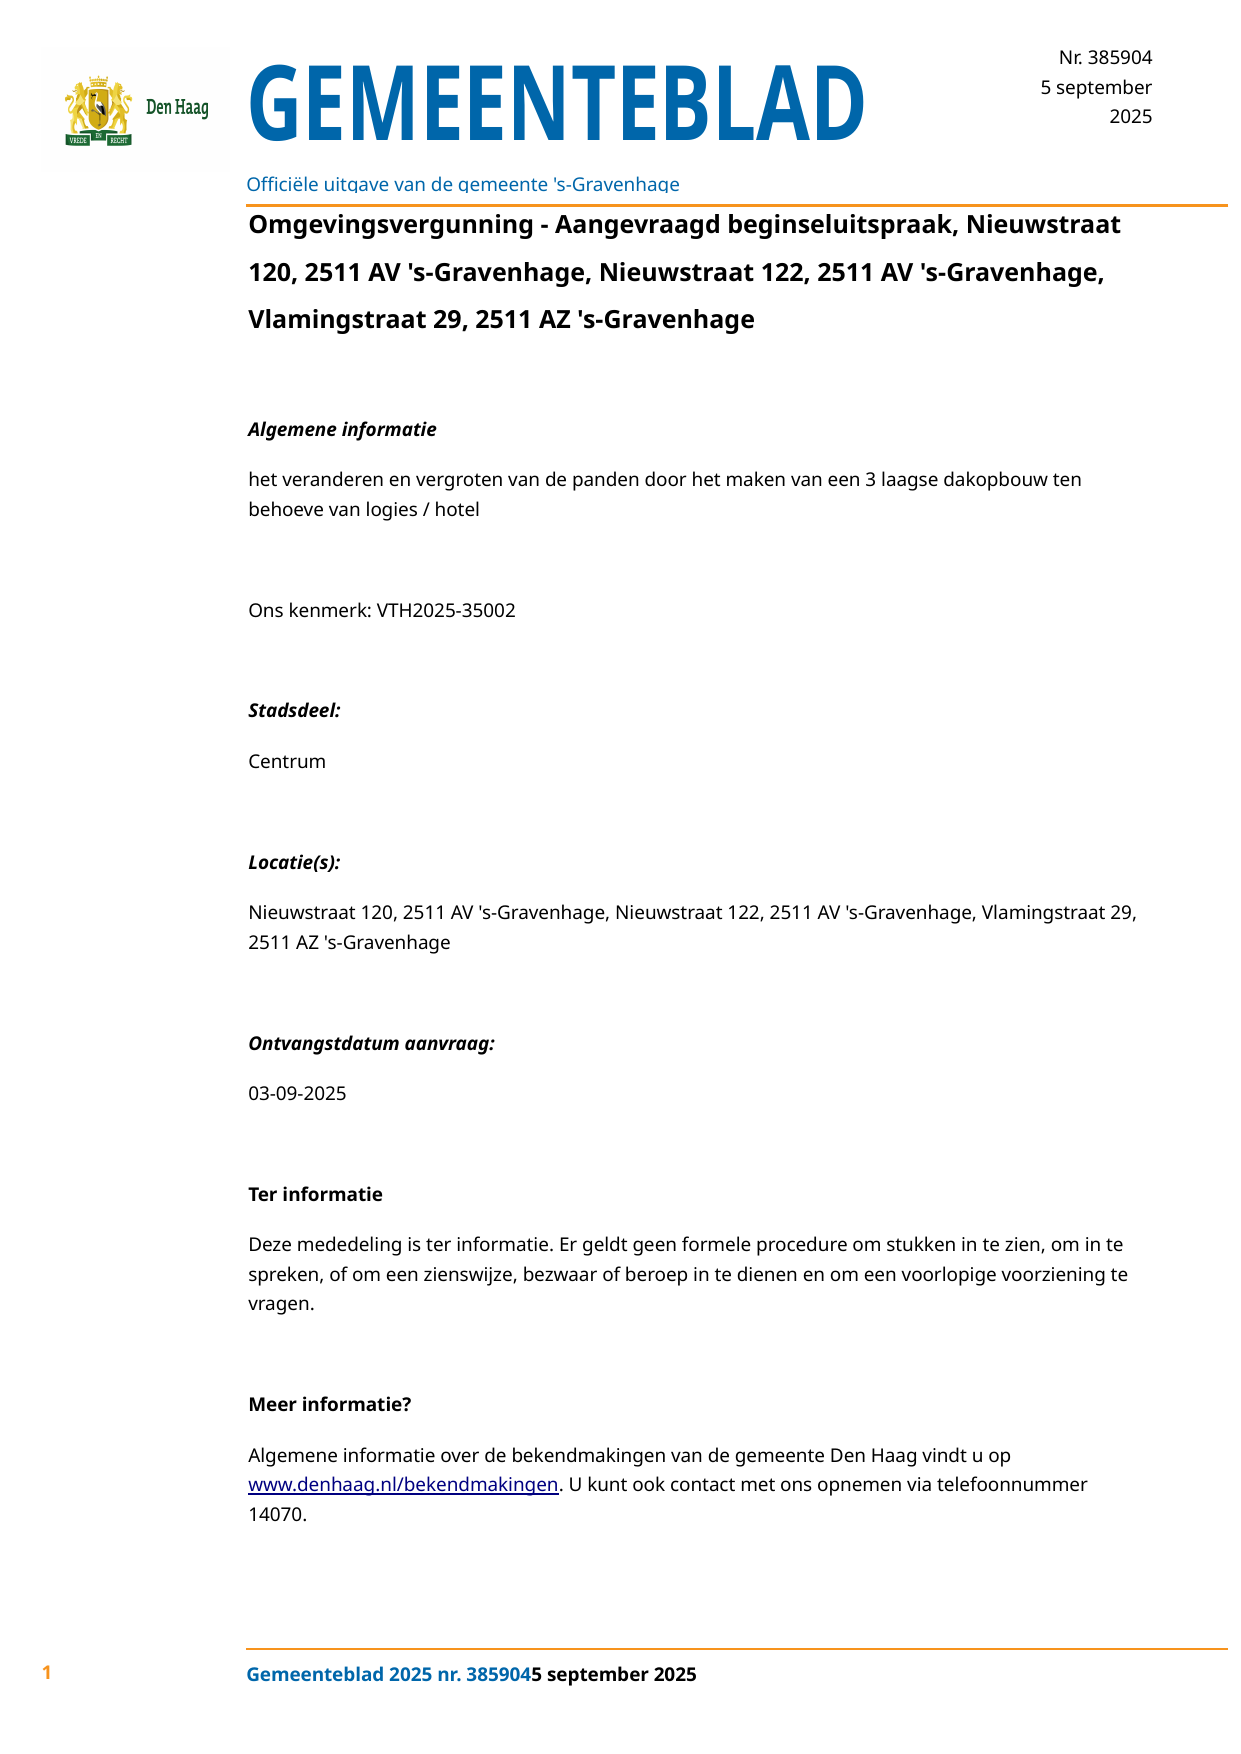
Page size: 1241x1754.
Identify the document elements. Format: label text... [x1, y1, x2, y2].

text Deze mededeling is ter informatie. Er geldt geen formele procedure om stukken in te zien, om in te spreken, of om een zienswijze, bezwaar of beroep in te dienen en om een voorlopige voorziening te vragen. [248, 1231, 1152, 1316]
text Omgevingsvergunning - Aangevraagd beginseluitspraak, Nieuwstraat 120, 2511 AV 's-Gravenhage, Nieuwstraat 122, 2511 AV 's-Gravenhage, Vlamingstraat 29, 2511 AZ 's-Gravenhage [248, 207, 1152, 336]
text Ons kenmerk: VTH2025-35002 [248, 597, 1152, 622]
text Meer informatie? [248, 1391, 1152, 1417]
text Ter informatie [248, 1181, 1152, 1207]
text Nieuwstraat 120, 2511 AV 's-Gravenhage, Nieuwstraat 122, 2511 AV 's-Gravenhage, Vlamingstraat 29, 2511 AZ 's-Gravenhage [248, 899, 1152, 954]
picture [41, 47, 231, 172]
text Locatie(s): [248, 849, 1152, 874]
text Ontvangstdatum aanvraag: [248, 1030, 1152, 1055]
text 03-09-2025 [248, 1080, 1152, 1106]
text Stadsdeel: [248, 698, 1152, 723]
text Algemene informatie [248, 416, 1152, 442]
text het veranderen en vergroten van de panden door het maken van een 3 laagse dakopbouw ten behoeve van logies / hotel [248, 466, 1152, 522]
text Algemene informatie over de bekendmakingen van de gemeente Den Haag vindt u op www.denhaag.nl/bekendmakingen. U kunt ook contact met ons opnemen via telefoonnummer 14070. [248, 1442, 1152, 1527]
text Centrum [248, 748, 1152, 774]
